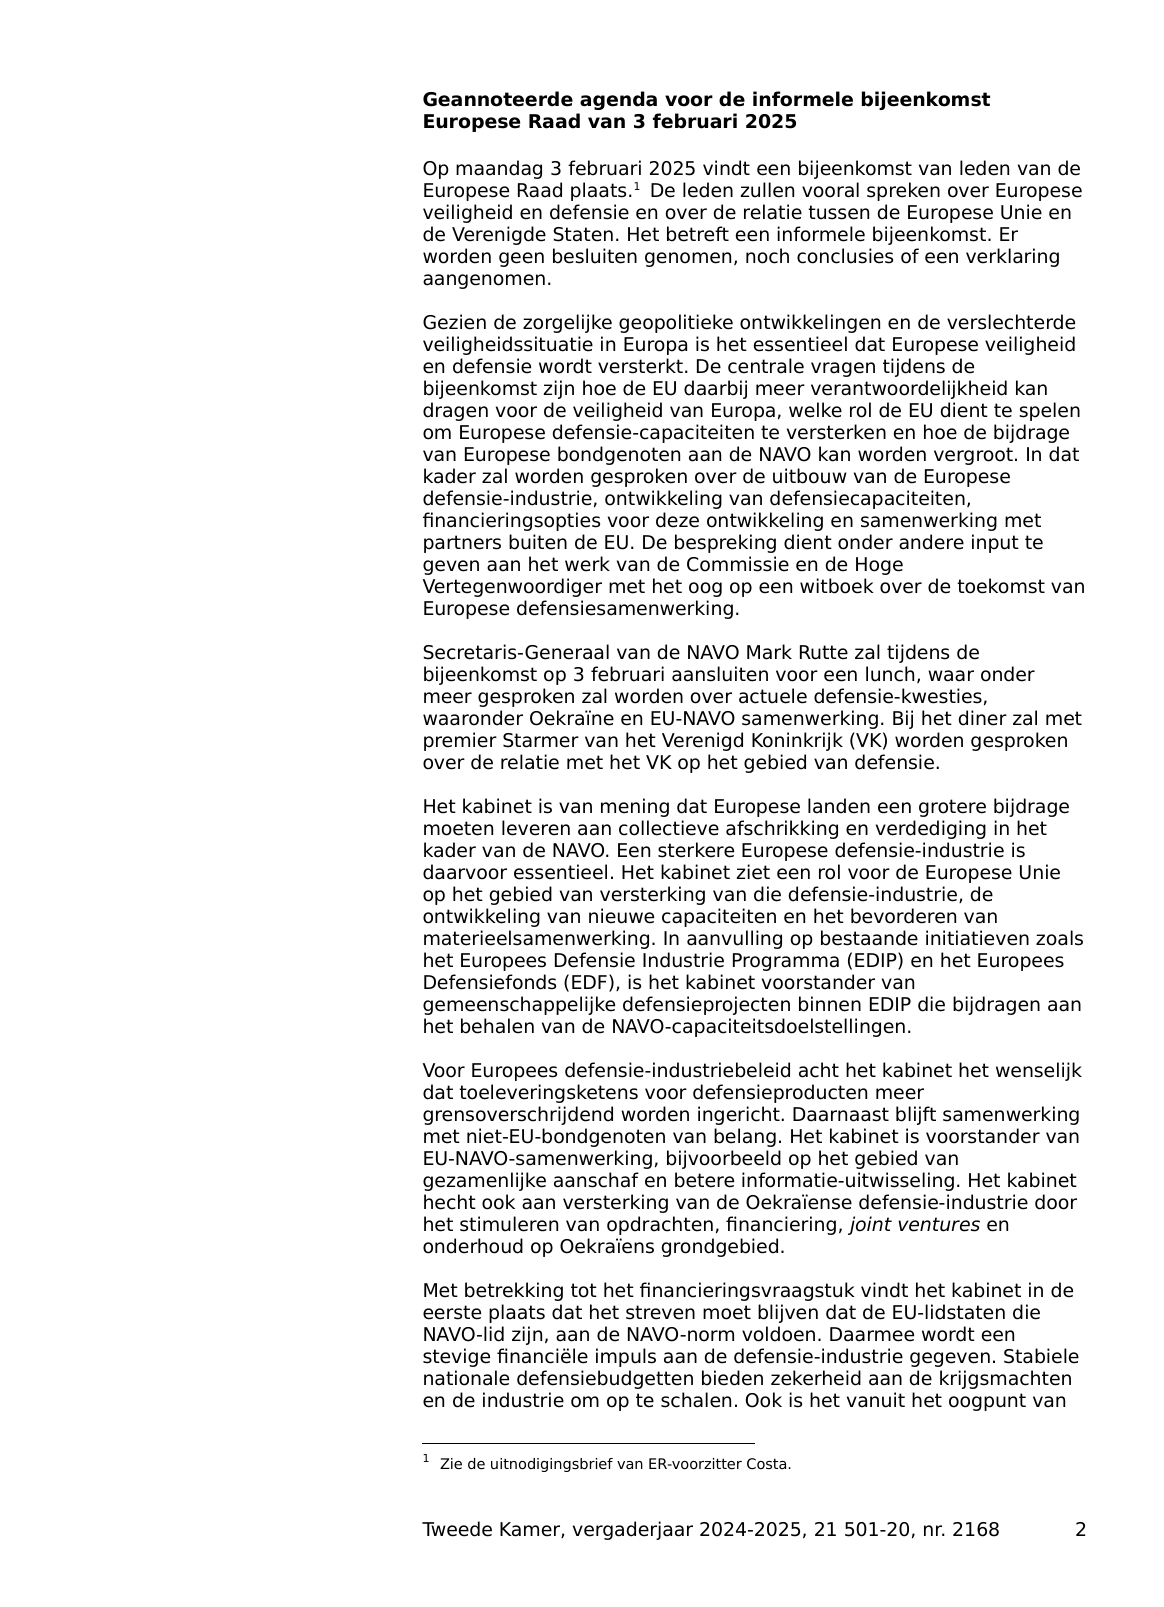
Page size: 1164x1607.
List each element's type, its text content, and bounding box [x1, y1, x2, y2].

text Op maandag 3 februari 2025 vindt een bijeenkomst van leden van de Europese Raad plaats. De leden zullen vooral spreken over Europese veiligheid en defensie en over de relatie tussen de Europese Unie en de Verenigde Staten. Het betreft een informele bijeenkomst. Er worden geen besluiten genomen, noch conclusies of een verklaring aangenomen. [422, 158, 1087, 290]
text Zie de uitnodigingsbrief van ER-voorzitter Costa. [422, 1452, 1087, 1474]
text Voor Europees defensie-industriebeleid acht het kabinet het wenselijk dat toeleveringsketens voor defensieproducten meer grensoverschrijdend worden ingericht. Daarnaast blijft samenwerking met niet-EU-bondgenoten van belang. Het kabinet is voorstander van EU-NAVO-samenwerking, bijvoorbeeld op het gebied van gezamenlijke aanschaf en betere informatie-uitwisseling. Het kabinet hecht ook aan versterking van de Oekraïense defensie-industrie door het stimuleren van opdrachten, financiering, joint ventures en onderhoud op Oekraïens grondgebied. [422, 1060, 1087, 1258]
text Gezien de zorgelijke geopolitieke ontwikkelingen en de verslechterde veiligheidssituatie in Europa is het essentieel dat Europese veiligheid en defensie wordt versterkt. De centrale vragen tijdens de bijeenkomst zijn hoe de EU daarbij meer verantwoordelijkheid kan dragen voor de veiligheid van Europa, welke rol de EU dient te spelen om Europese defensie-capaciteiten te versterken en hoe de bijdrage van Europese bondgenoten aan de NAVO kan worden vergroot. In dat kader zal worden gesproken over de uitbouw van de Europese defensie-industrie, ontwikkeling van defensiecapaciteiten, financieringsopties voor deze ontwikkeling en samenwerking met partners buiten de EU. De bespreking dient onder andere input te geven aan het werk van de Commissie en de Hoge Vertegenwoordiger met het oog op een witboek over de toekomst van Europese defensiesamenwerking. [422, 312, 1087, 620]
text Secretaris-Generaal van de NAVO Mark Rutte zal tijdens de bijeenkomst op 3 februari aansluiten voor een lunch, waar onder meer gesproken zal worden over actuele defensie-kwesties, waaronder Oekraïne en EU-NAVO samenwerking. Bij het diner zal met premier Starmer van het Verenigd Koninkrijk (VK) worden gesproken over de relatie met het VK op het gebied van defensie. [422, 642, 1087, 774]
text Het kabinet is van mening dat Europese landen een grotere bijdrage moeten leveren aan collectieve afschrikking en verdediging in het kader van de NAVO. Een sterkere Europese defensie-industrie is daarvoor essentieel. Het kabinet ziet een rol voor de Europese Unie op het gebied van versterking van die defensie-industrie, de ontwikkeling van nieuwe capaciteiten en het bevorderen van materieelsamenwerking. In aanvulling op bestaande initiatieven zoals het Europees Defensie Industrie Programma (EDIP) en het Europees Defensiefonds (EDF), is het kabinet voorstander van gemeenschappelijke defensieprojecten binnen EDIP die bijdragen aan het behalen van de NAVO-capaciteitsdoelstellingen. [422, 796, 1087, 1038]
subtitle Geannoteerde agenda voor de informele bijeenkomst Europese Raad van 3 februari 2025 [422, 89, 1087, 133]
text Met betrekking tot het financieringsvraagstuk vindt het kabinet in de eerste plaats dat het streven moet blijven dat de EU-lidstaten die NAVO-lid zijn, aan de NAVO-norm voldoen. Daarmee wordt een stevige financiële impuls aan de defensie-industrie gegeven. Stabiele nationale defensiebudgetten bieden zekerheid aan de krijgsmachten en de industrie om op te schalen. Ook is het vanuit het oogpunt van [422, 1280, 1087, 1412]
